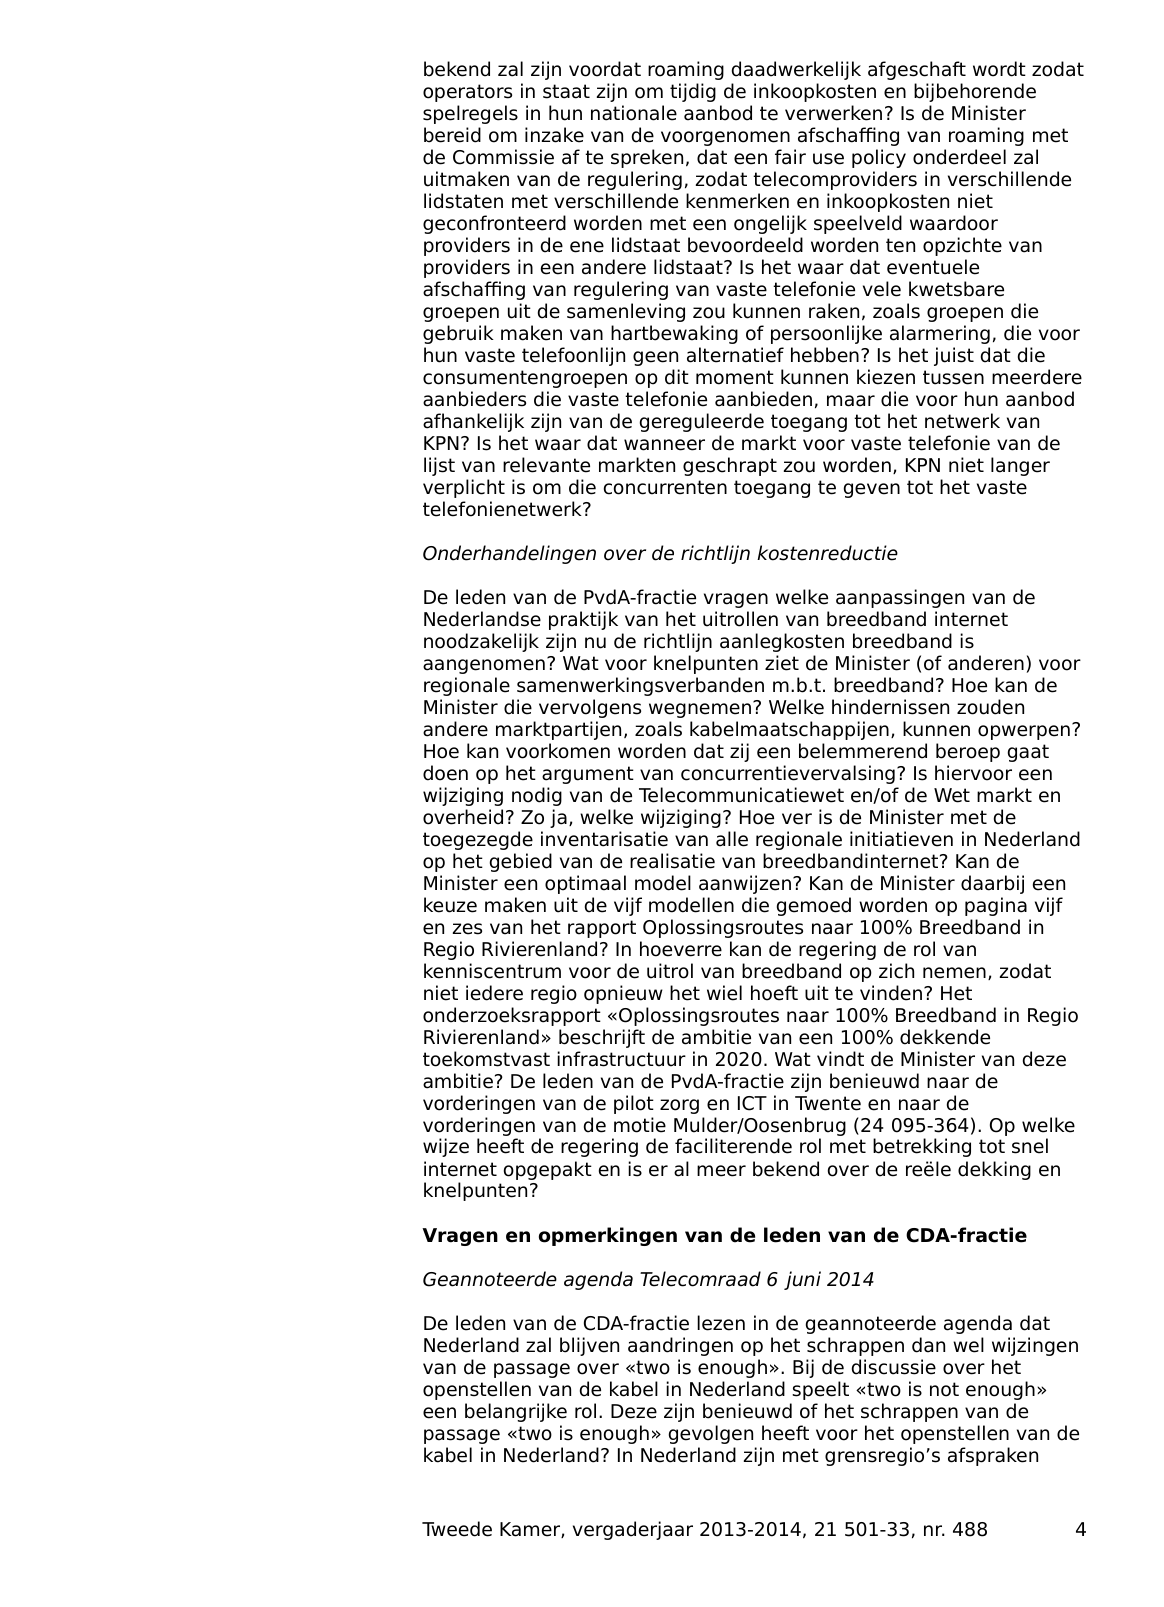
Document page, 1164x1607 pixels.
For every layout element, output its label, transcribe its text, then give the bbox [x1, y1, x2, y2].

text De leden van de PvdA-fractie vragen welke aanpassingen van de Nederlandse praktijk van het uitrollen van breedband internet noodzakelijk zijn nu de richtlijn aanlegkosten breedband is aangenomen? Wat voor knelpunten ziet de Minister (of anderen) voor regionale samenwerkingsverbanden m.b.t. breedband? Hoe kan de Minister die vervolgens wegnemen? Welke hindernissen zouden andere marktpartijen, zoals kabelmaatschappijen, kunnen opwerpen? Hoe kan voorkomen worden dat zij een belemmerend beroep gaat doen op het argument van concurrentievervalsing? Is hiervoor een wijziging nodig van de Telecommunicatiewet en/of de Wet markt en overheid? Zo ja, welke wijziging? Hoe ver is de Minister met de toegezegde inventarisatie van alle regionale initiatieven in Nederland op het gebied van de realisatie van breedbandinternet? Kan de Minister een optimaal model aanwijzen? Kan de Minister daarbij een keuze maken uit de vijf modellen die gemoed worden op pagina vijf en zes van het rapport Oplossingsroutes naar 100% Breedband in Regio Rivierenland? In hoeverre kan de regering de rol van kenniscentrum voor de uitrol van breedband op zich nemen, zodat niet iedere regio opnieuw het wiel hoeft uit te vinden? Het onderzoeksrapport «Oplossingsroutes naar 100% Breedband in Regio Rivierenland» beschrijft de ambitie van een 100% dekkende toekomstvast infrastructuur in 2020. Wat vindt de Minister van deze ambitie? De leden van de PvdA-fractie zijn benieuwd naar de vorderingen van de pilot zorg en ICT in Twente en naar de vorderingen van de motie Mulder/Oosenbrug (24 095-364). Op welke wijze heeft de regering de faciliterende rol met betrekking tot snel internet opgepakt en is er al meer bekend over de reële dekking en knelpunten? [422, 587, 1087, 1202]
subtitle Vragen en opmerkingen van de leden van de CDA-fractie [422, 1224, 1087, 1247]
text De leden van de CDA-fractie lezen in de geannoteerde agenda dat Nederland zal blijven aandringen op het schrappen dan wel wijzingen van de passage over «two is enough». Bij de discussie over het openstellen van de kabel in Nederland speelt «two is not enough» een belangrijke rol. Deze zijn benieuwd of het schrappen van de passage «two is enough» gevolgen heeft voor het openstellen van de kabel in Nederland? In Nederland zijn met grensregio’s afspraken [422, 1313, 1087, 1467]
subtitle Onderhandelingen over de richtlijn kostenreductie [422, 543, 1087, 565]
text bekend zal zijn voordat roaming daadwerkelijk afgeschaft wordt zodat operators in staat zijn om tijdig de inkoopkosten en bijbehorende spelregels in hun nationale aanbod te verwerken? Is de Minister bereid om inzake van de voorgenomen afschaffing van roaming met de Commissie af te spreken, dat een fair use policy onderdeel zal uitmaken van de regulering, zodat telecomproviders in verschillende lidstaten met verschillende kenmerken en inkoopkosten niet geconfronteerd worden met een ongelijk speelveld waardoor providers in de ene lidstaat bevoordeeld worden ten opzichte van providers in een andere lidstaat? Is het waar dat eventuele afschaffing van regulering van vaste telefonie vele kwetsbare groepen uit de samenleving zou kunnen raken, zoals groepen die gebruik maken van hartbewaking of persoonlijke alarmering, die voor hun vaste telefoonlijn geen alternatief hebben? Is het juist dat die consumentengroepen op dit moment kunnen kiezen tussen meerdere aanbieders die vaste telefonie aanbieden, maar die voor hun aanbod afhankelijk zijn van de gereguleerde toegang tot het netwerk van KPN? Is het waar dat wanneer de markt voor vaste telefonie van de lijst van relevante markten geschrapt zou worden, KPN niet langer verplicht is om die concurrenten toegang te geven tot het vaste telefonienetwerk? [422, 59, 1087, 521]
subtitle Geannoteerde agenda Telecomraad 6 juni 2014 [422, 1269, 1087, 1291]
